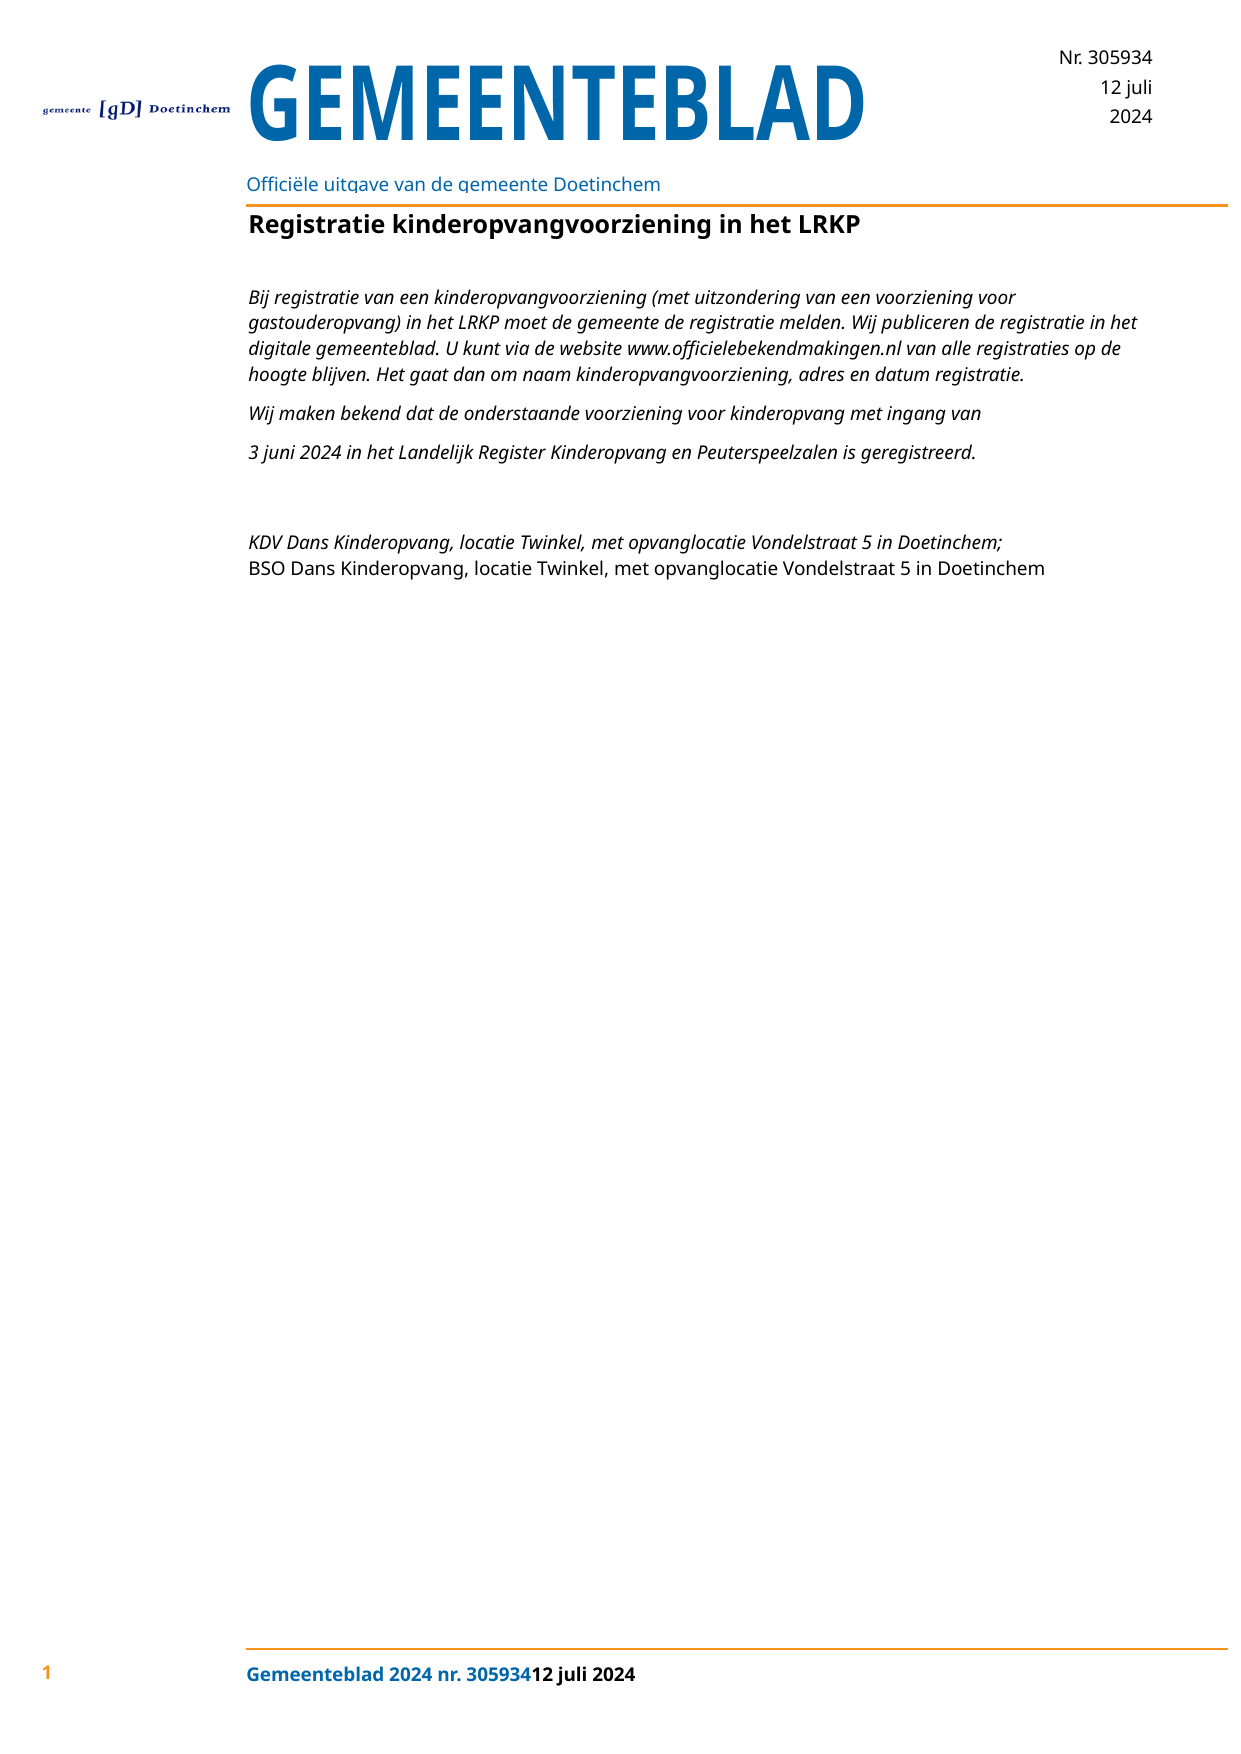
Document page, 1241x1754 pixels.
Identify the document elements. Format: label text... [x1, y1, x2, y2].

text Registratie kinderopvangvoorziening in het LRKP [248, 207, 1152, 241]
text Bij registratie van een kinderopvangvoorziening (met uitzondering van een voorziening voor gastouderopvang) in het LRKP moet de gemeente de registratie melden. Wij publiceren de registratie in het digitale gemeenteblad. U kunt via de website www.officielebekendmakingen.nl van alle registraties op de hoogte blijven. Het gaat dan om naam kinderopvangvoorziening, adres en datum registratie. [248, 284, 1152, 387]
text Wij maken bekend dat de onderstaande voorziening voor kinderopvang met ingang van [248, 400, 1152, 426]
text BSO Dans Kinderopvang, locatie Twinkel, met opvanglocatie Vondelstraat 5 in Doetinchem [248, 555, 1152, 581]
picture [41, 47, 231, 172]
text 3 juni 2024 in het Landelijk Register Kinderopvang en Peuterspeelzalen is geregistreerd. [248, 439, 1152, 465]
text KDV Dans Kinderopvang, locatie Twinkel, met opvanglocatie Vondelstraat 5 in Doetinchem; [248, 529, 1152, 555]
